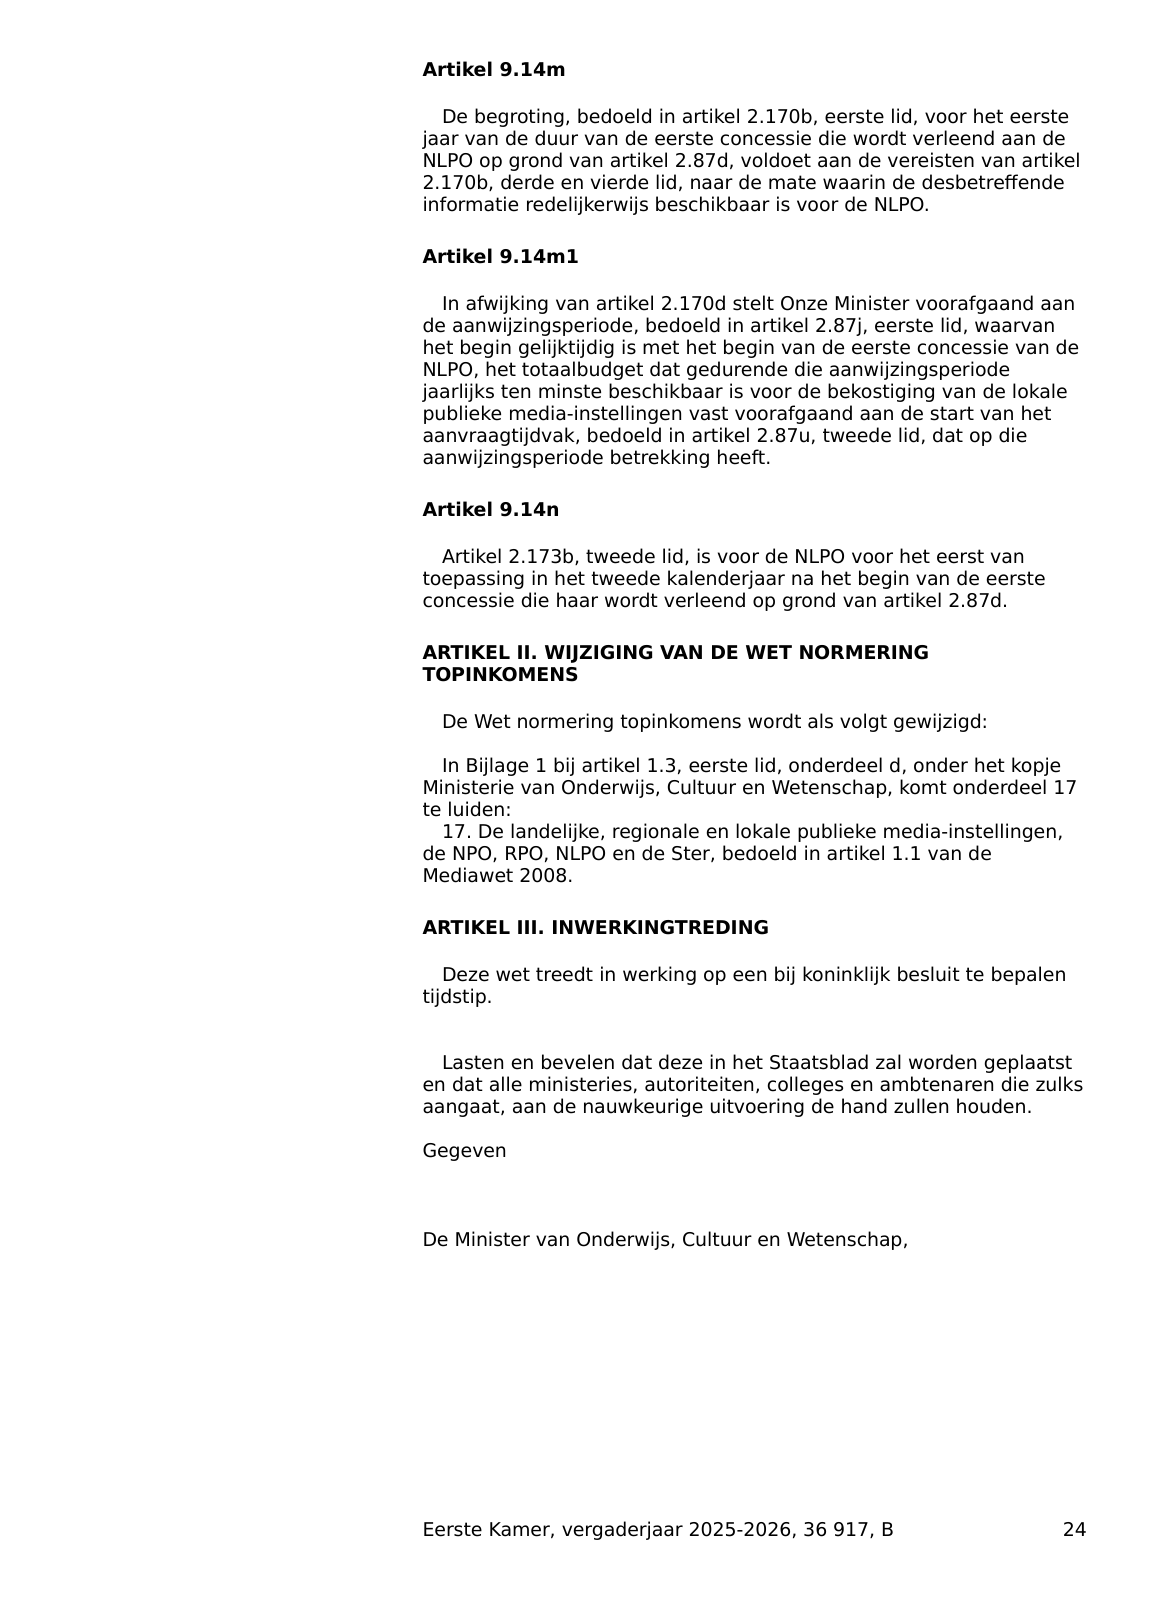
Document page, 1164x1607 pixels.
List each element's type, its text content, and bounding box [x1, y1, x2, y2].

text Deze wet treedt in werking op een bij koninklijk besluit te bepalen tijdstip. [422, 964, 1087, 1008]
text 17. De landelijke, regionale en lokale publieke media-instellingen, de NPO, RPO, NLPO en de Ster, bedoeld in artikel 1.1 van de Mediawet 2008. [422, 821, 1087, 887]
text In afwijking van artikel 2.170d stelt Onze Minister voorafgaand aan de aanwijzingsperiode, bedoeld in artikel 2.87j, eerste lid, waarvan het begin gelijktijdig is met het begin van de eerste concessie van de NLPO, het totaalbudget dat gedurende die aanwijzingsperiode jaarlijks ten minste beschikbaar is voor de bekostiging van de lokale publieke media-instellingen vast voorafgaand aan de start van het aanvraagtijdvak, bedoeld in artikel 2.87u, tweede lid, dat op die aanwijzingsperiode betrekking heeft. [422, 293, 1087, 469]
text De Minister van Onderwijs, Cultuur en Wetenschap, [422, 1229, 1087, 1251]
subtitle Artikel 9.14m1 [422, 246, 1087, 268]
text Artikel 2.173b, tweede lid, is voor de NLPO voor het eerst van toepassing in het tweede kalenderjaar na het begin van de eerste concessie die haar wordt verleend op grond van artikel 2.87d. [422, 546, 1087, 612]
subtitle Artikel 9.14m [422, 59, 1087, 81]
subtitle ARTIKEL II. WIJZIGING VAN DE WET NORMERING TOPINKOMENS [422, 642, 1087, 686]
text Gegeven [422, 1140, 1087, 1162]
text De Wet normering topinkomens wordt als volgt gewijzigd: [422, 711, 1087, 733]
text Lasten en bevelen dat deze in het Staatsblad zal worden geplaatst en dat alle ministeries, autoriteiten, colleges en ambtenaren die zulks aangaat, aan de nauwkeurige uitvoering de hand zullen houden. [422, 1052, 1087, 1118]
text De begroting, bedoeld in artikel 2.170b, eerste lid, voor het eerste jaar van de duur van de eerste concessie die wordt verleend aan de NLPO op grond van artikel 2.87d, voldoet aan de vereisten van artikel 2.170b, derde en vierde lid, naar de mate waarin de desbetreffende informatie redelijkerwijs beschikbaar is voor de NLPO. [422, 106, 1087, 216]
subtitle Artikel 9.14n [422, 499, 1087, 521]
subtitle ARTIKEL III. INWERKINGTREDING [422, 917, 1087, 939]
text In Bijlage 1 bij artikel 1.3, eerste lid, onderdeel d, onder het kopje Ministerie van Onderwijs, Cultuur en Wetenschap, komt onderdeel 17 te luiden: [422, 755, 1087, 821]
